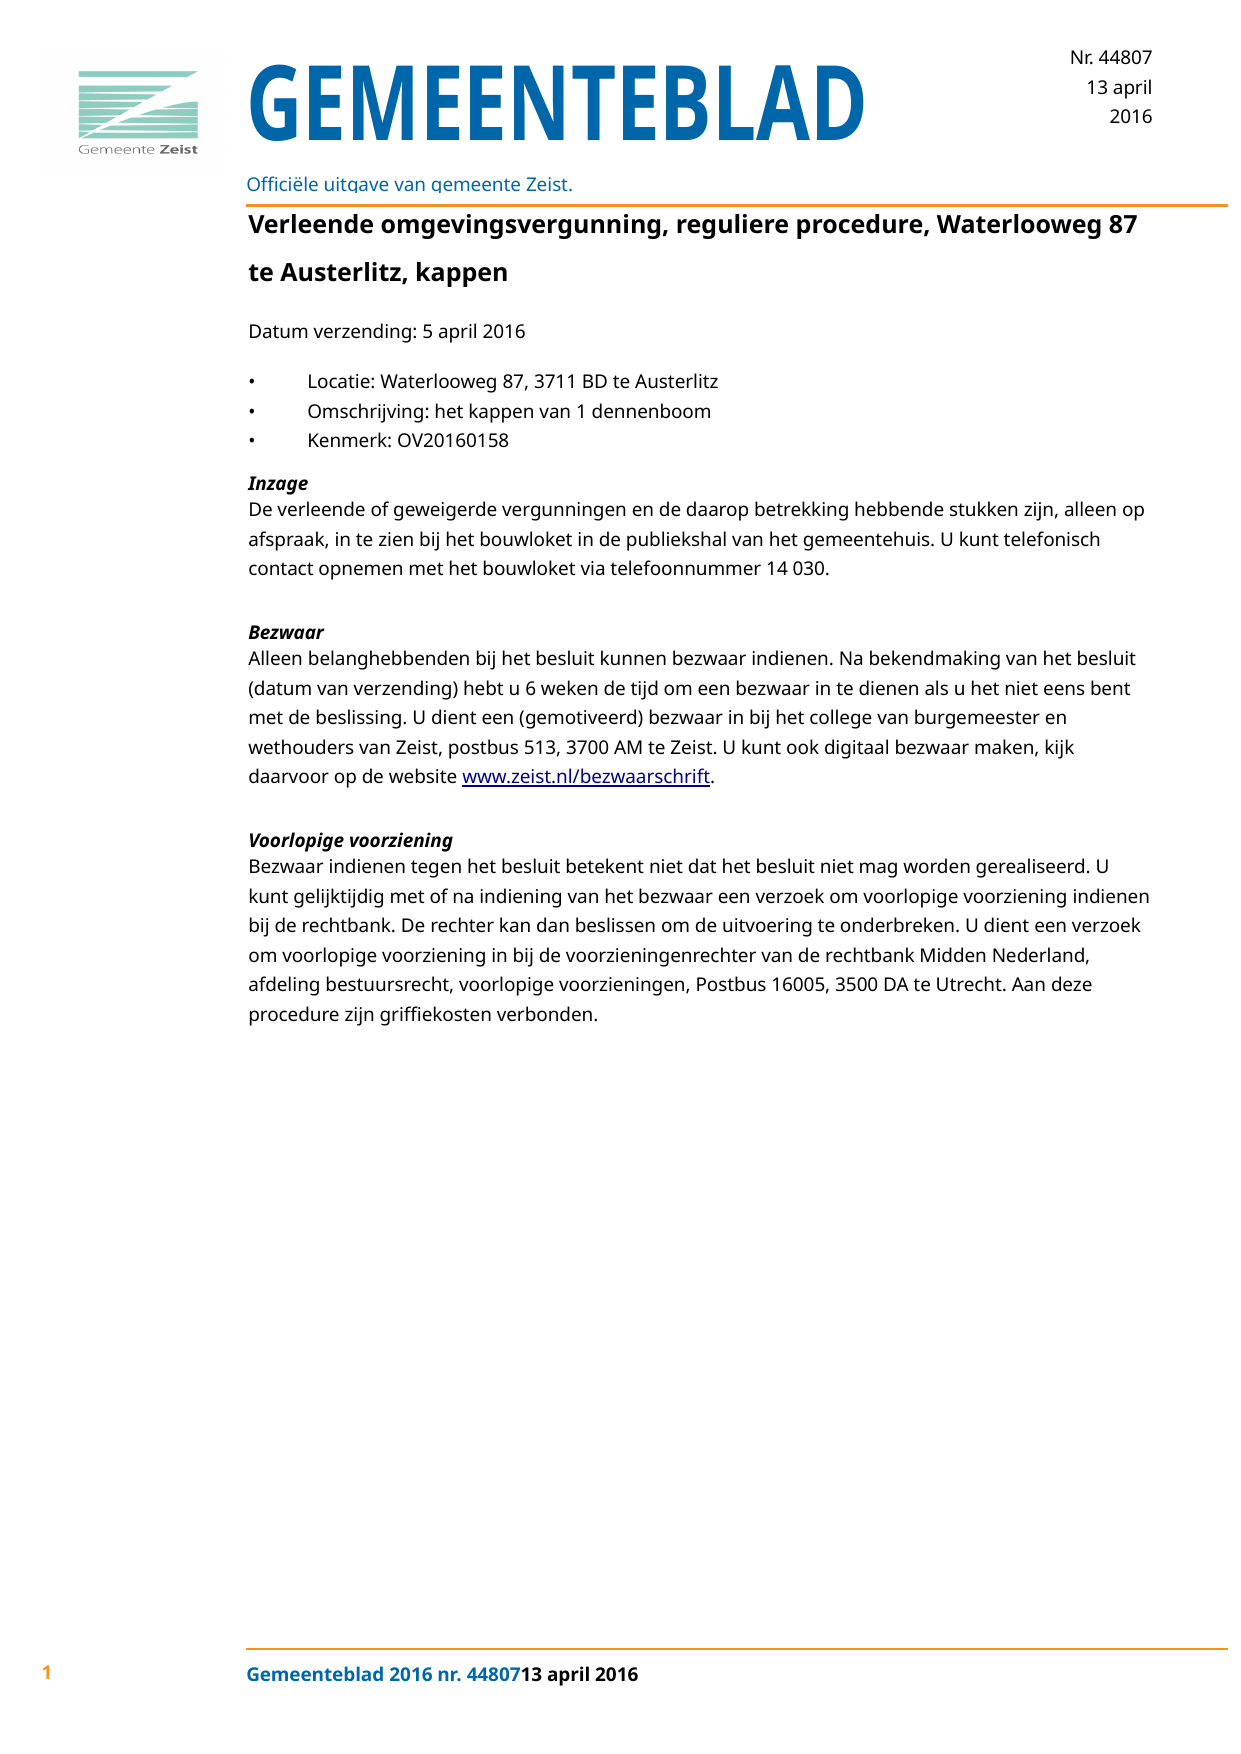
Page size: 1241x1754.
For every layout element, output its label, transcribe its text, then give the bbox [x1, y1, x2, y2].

list Locatie: Waterlooweg 87, 3711 BD te Austerlitz [248, 368, 1152, 394]
picture [41, 47, 231, 172]
list Omschrijving: het kappen van 1 dennenboom [248, 398, 1152, 424]
text Alleen belanghebbenden bij het besluit kunnen bezwaar indienen. Na bekendmaking van het besluit (datum van verzending) hebt u 6 weken de tijd om een bezwaar in te dienen als u het niet eens bent met de beslissing. U dient een (gemotiveerd) bezwaar in bij het college van burgemeester en wethouders van Zeist, postbus 513, 3700 AM te Zeist. U kunt ook digitaal bezwaar maken, kijk daarvoor op de website www.zeist.nl/bezwaarschrift. [248, 645, 1152, 789]
text Bezwaar indienen tegen het besluit betekent niet dat het besluit niet mag worden gerealiseerd. U kunt gelijktijdig met of na indiening van het bezwaar een verzoek om voorlopige voorziening indienen bij de rechtbank. De rechter kan dan beslissen om de uitvoering te onderbreken. U dient een verzoek om voorlopige voorziening in bij de voorzieningenrechter van de rechtbank Midden Nederland, afdeling bestuursrecht, voorlopige voorzieningen, Postbus 16005, 3500 DA te Utrecht. Aan deze procedure zijn griffiekosten verbonden. [248, 853, 1152, 1027]
list Kenmerk: OV20160158 [248, 427, 1152, 453]
text Bezwaar [248, 619, 1152, 645]
text Verleende omgevingsvergunning, reguliere procedure, Waterlooweg 87 te Austerlitz, kappen [248, 207, 1152, 288]
text Datum verzending: 5 april 2016 [248, 318, 1152, 344]
text Inzage [248, 471, 1152, 496]
text De verleende of geweigerde vergunningen en de daarop betrekking hebbende stukken zijn, alleen op afspraak, in te zien bij het bouwloket in de publiekshal van het gemeentehuis. U kunt telefonisch contact opnemen met het bouwloket via telefoonnummer 14 030. [248, 496, 1152, 581]
text Voorlopige voorziening [248, 827, 1152, 853]
